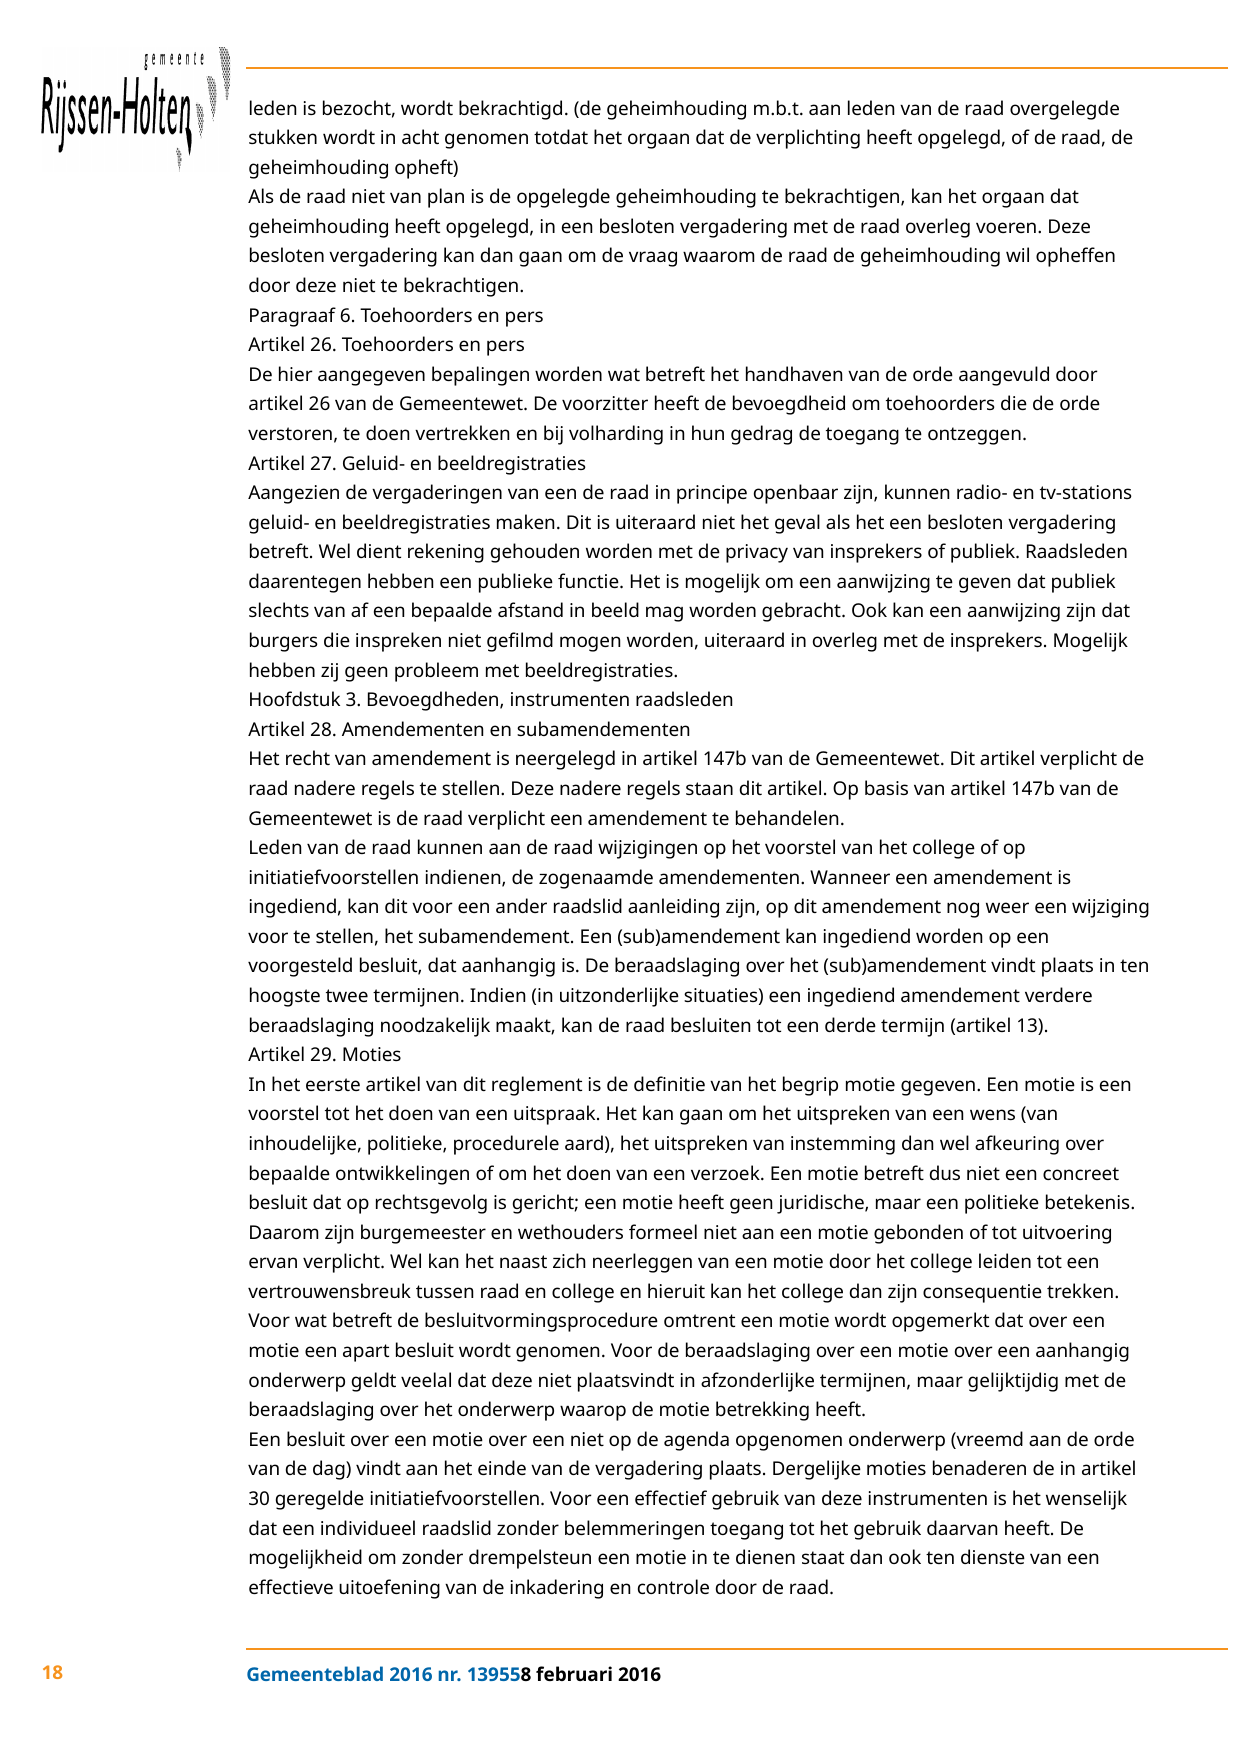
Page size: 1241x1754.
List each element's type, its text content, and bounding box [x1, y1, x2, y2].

text Artikel 26. Toehoorders en pers [248, 331, 1152, 357]
text Aangezien de vergaderingen van een de raad in principe openbaar zijn, kunnen radio- en tv-stations geluid- en beeldregistraties maken. Dit is uiteraard niet het geval als het een besloten vergadering betreft. Wel dient rekening gehouden worden met de privacy van insprekers of publiek. Raadsleden daarentegen hebben een publieke functie. Het is mogelijk om een aanwijzing te geven dat publiek slechts van af een bepaalde afstand in beeld mag worden gebracht. Ook kan een aanwijzing zijn dat burgers die inspreken niet gefilmd mogen worden, uiteraard in overleg met de insprekers. Mogelijk hebben zij geen probleem met beeldregistraties. [248, 479, 1152, 683]
text In het eerste artikel van dit reglement is de definitie van het begrip motie gegeven. Een motie is een voorstel tot het doen van een uitspraak. Het kan gaan om het uitspreken van een wens (van inhoudelijke, politieke, procedurele aard), het uitspreken van instemming dan wel afkeuring over bepaalde ontwikkelingen of om het doen van een verzoek. Een motie betreft dus niet een concreet besluit dat op rechtsgevolg is gericht; een motie heeft geen juridische, maar een politieke betekenis. Daarom zijn burgemeester en wethouders formeel niet aan een motie gebonden of tot uitvoering ervan verplicht. Wel kan het naast zich neerleggen van een motie door het college leiden tot een vertrouwensbreuk tussen raad en college en hieruit kan het college dan zijn consequentie trekken. [248, 1071, 1152, 1304]
text Als de raad niet van plan is de opgelegde geheimhouding te bekrachtigen, kan het orgaan dat geheimhouding heeft opgelegd, in een besloten vergadering met de raad overleg voeren. Deze besloten vergadering kan dan gaan om de vraag waarom de raad de geheimhouding wil opheffen door deze niet te bekrachtigen. [248, 183, 1152, 298]
text leden is bezocht, wordt bekrachtigd. (de geheimhouding m.b.t. aan leden van de raad overgelegde stukken wordt in acht genomen totdat het orgaan dat de verplichting heeft opgelegd, of de raad, de geheimhouding opheft) [248, 95, 1152, 180]
text Hoofdstuk 3. Bevoegdheden, instrumenten raadsleden [248, 686, 1152, 712]
text Paragraaf 6. Toehoorders en pers [248, 302, 1152, 328]
text Leden van de raad kunnen aan de raad wijzigingen op het voorstel van het college of op initiatiefvoorstellen indienen, de zogenaamde amendementen. Wanneer een amendement is ingediend, kan dit voor een ander raadslid aanleiding zijn, op dit amendement nog weer een wijziging voor te stellen, het subamendement. Een (sub)amendement kan ingediend worden op een voorgesteld besluit, dat aanhangig is. De beraadslaging over het (sub)amendement vindt plaats in ten hoogste twee termijnen. Indien (in uitzonderlijke situaties) een ingediend amendement verdere beraadslaging noodzakelijk maakt, kan de raad besluiten tot een derde termijn (artikel 13). [248, 834, 1152, 1038]
text Het recht van amendement is neergelegd in artikel 147b van de Gemeentewet. Dit artikel verplicht de raad nadere regels te stellen. Deze nadere regels staan dit artikel. Op basis van artikel 147b van de Gemeentewet is de raad verplicht een amendement te behandelen. [248, 746, 1152, 831]
text Artikel 27. Geluid- en beeldregistraties [248, 450, 1152, 476]
text Een besluit over een motie over een niet op de agenda opgenomen onderwerp (vreemd aan de orde van de dag) vindt aan het einde van de vergadering plaats. Dergelijke moties benaderen de in artikel 30 geregelde initiatiefvoorstellen. Voor een effectief gebruik van deze instrumenten is het wenselijk dat een individueel raadslid zonder belemmeringen toegang tot het gebruik daarvan heeft. De mogelijkheid om zonder drempelsteun een motie in te dienen staat dan ook ten dienste van een effectieve uitoefening van de inkadering en controle door de raad. [248, 1426, 1152, 1600]
text De hier aangegeven bepalingen worden wat betreft het handhaven van de orde aangevuld door artikel 26 van de Gemeentewet. De voorzitter heeft de bevoegdheid om toehoorders die de orde verstoren, te doen vertrekken en bij volharding in hun gedrag de toegang te ontzeggen. [248, 361, 1152, 446]
picture [41, 47, 231, 172]
text Artikel 28. Amendementen en subamendementen [248, 716, 1152, 742]
text Artikel 29. Moties [248, 1041, 1152, 1067]
text Voor wat betreft de besluitvormingsprocedure omtrent een motie wordt opgemerkt dat over een motie een apart besluit wordt genomen. Voor de beraadslaging over een motie over een aanhangig onderwerp geldt veelal dat deze niet plaatsvindt in afzonderlijke termijnen, maar gelijktijdig met de beraadslaging over het onderwerp waarop de motie betrekking heeft. [248, 1308, 1152, 1422]
